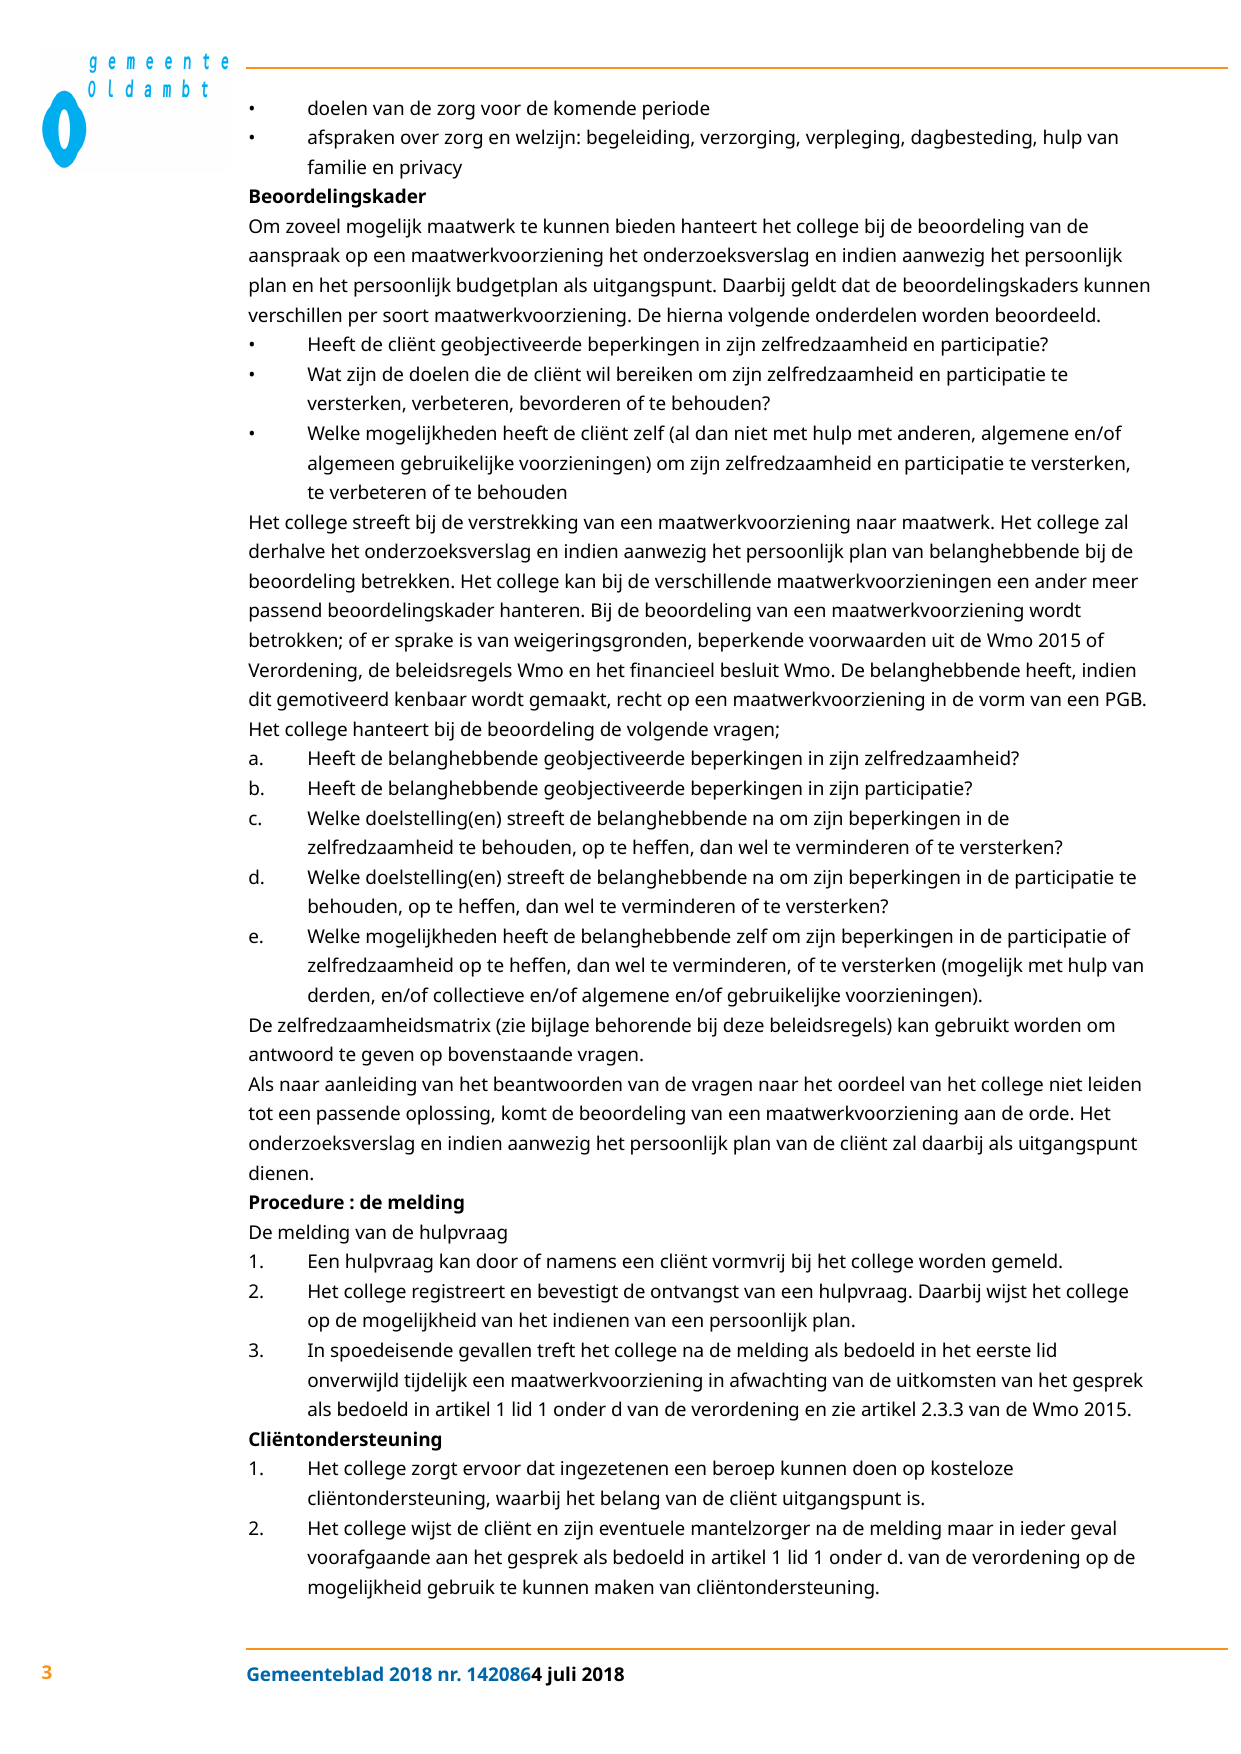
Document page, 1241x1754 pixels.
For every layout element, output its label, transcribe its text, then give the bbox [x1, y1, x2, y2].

list Heeft de cliënt geobjectiveerde beperkingen in zijn zelfredzaamheid en participatie? [248, 331, 1152, 357]
list doelen van de zorg voor de komende periode [248, 95, 1152, 121]
list Welke doelstelling(en) streeft de belanghebbende na om zijn beperkingen in de zelfredzaamheid te behouden, op te heffen, dan wel te verminderen of te versterken? [248, 805, 1152, 860]
list afspraken over zorg en welzijn: begeleiding, verzorging, verpleging, dagbesteding, hulp van familie en privacy [248, 124, 1152, 180]
text Om zoveel mogelijk maatwerk te kunnen bieden hanteert het college bij de beoordeling van de aanspraak op een maatwerkvoorziening het onderzoeksverslag en indien aanwezig het persoonlijk plan en het persoonlijk budgetplan als uitgangspunt. Daarbij geldt dat de beoordelingskaders kunnen verschillen per soort maatwerkvoorziening. De hierna volgende onderdelen worden beoordeeld. [248, 213, 1152, 328]
list Het college zorgt ervoor dat ingezetenen een beroep kunnen doen op kosteloze cliëntondersteuning, waarbij het belang van de cliënt uitgangspunt is. [248, 1456, 1152, 1511]
list Wat zijn de doelen die de cliënt wil bereiken om zijn zelfredzaamheid en participatie te versterken, verbeteren, bevorderen of te behouden? [248, 361, 1152, 416]
text Beoordelingskader [248, 183, 1152, 209]
text Het college hanteert bij de beoordeling de volgende vragen; [248, 716, 1152, 742]
text Het college streeft bij de verstrekking van een maatwerkvoorziening naar maatwerk. Het college zal derhalve het onderzoeksverslag en indien aanwezig het persoonlijk plan van belanghebbende bij de beoordeling betrekken. Het college kan bij de verschillende maatwerkvoorzieningen een ander meer passend beoordelingskader hanteren. Bij de beoordeling van een maatwerkvoorziening wordt betrokken; of er sprake is van weigeringsgronden, beperkende voorwaarden uit de Wmo 2015 of Verordening, de beleidsregels Wmo en het financieel besluit Wmo. De belanghebbende heeft, indien dit gemotiveerd kenbaar wordt gemaakt, recht op een maatwerkvoorziening in de vorm van een PGB. [248, 509, 1152, 712]
list Welke doelstelling(en) streeft de belanghebbende na om zijn beperkingen in de participatie te behouden, op te heffen, dan wel te verminderen of te versterken? [248, 864, 1152, 919]
list Welke mogelijkheden heeft de belanghebbende zelf om zijn beperkingen in de participatie of zelfredzaamheid op te heffen, dan wel te verminderen, of te versterken (mogelijk met hulp van derden, en/of collectieve en/of algemene en/of gebruikelijke voorzieningen). [248, 923, 1152, 1008]
text Cliëntondersteuning [248, 1426, 1152, 1452]
list Heeft de belanghebbende geobjectiveerde beperkingen in zijn participatie? [248, 775, 1152, 801]
text De zelfredzaamheidsmatrix (zie bijlage behorende bij deze beleidsregels) kan gebruikt worden om antwoord te geven op bovenstaande vragen. [248, 1012, 1152, 1067]
picture [41, 47, 231, 172]
list Het college wijst de cliënt en zijn eventuele mantelzorger na de melding maar in ieder geval voorafgaande aan het gesprek als bedoeld in artikel 1 lid 1 onder d. van de verordening op de mogelijkheid gebruik te kunnen maken van cliëntondersteuning. [248, 1515, 1152, 1600]
text De melding van de hulpvraag [248, 1219, 1152, 1245]
list In spoedeisende gevallen treft het college na de melding als bedoeld in het eerste lid onverwijld tijdelijk een maatwerkvoorziening in afwachting van de uitkomsten van het gesprek als bedoeld in artikel 1 lid 1 onder d van de verordening en zie artikel 2.3.3 van de Wmo 2015. [248, 1337, 1152, 1422]
text Als naar aanleiding van het beantwoorden van de vragen naar het oordeel van het college niet leiden tot een passende oplossing, komt de beoordeling van een maatwerkvoorziening aan de orde. Het onderzoeksverslag en indien aanwezig het persoonlijk plan van de cliënt zal daarbij als uitgangspunt dienen. [248, 1071, 1152, 1186]
list Het college registreert en bevestigt de ontvangst van een hulpvraag. Daarbij wijst het college op de mogelijkheid van het indienen van een persoonlijk plan. [248, 1278, 1152, 1333]
list Een hulpvraag kan door of namens een cliënt vormvrij bij het college worden gemeld. [248, 1248, 1152, 1274]
text Procedure : de melding [248, 1189, 1152, 1215]
list Welke mogelijkheden heeft de cliënt zelf (al dan niet met hulp met anderen, algemene en/of algemeen gebruikelijke voorzieningen) om zijn zelfredzaamheid en participatie te versterken, te verbeteren of te behouden [248, 420, 1152, 505]
list Heeft de belanghebbende geobjectiveerde beperkingen in zijn zelfredzaamheid? [248, 746, 1152, 771]
